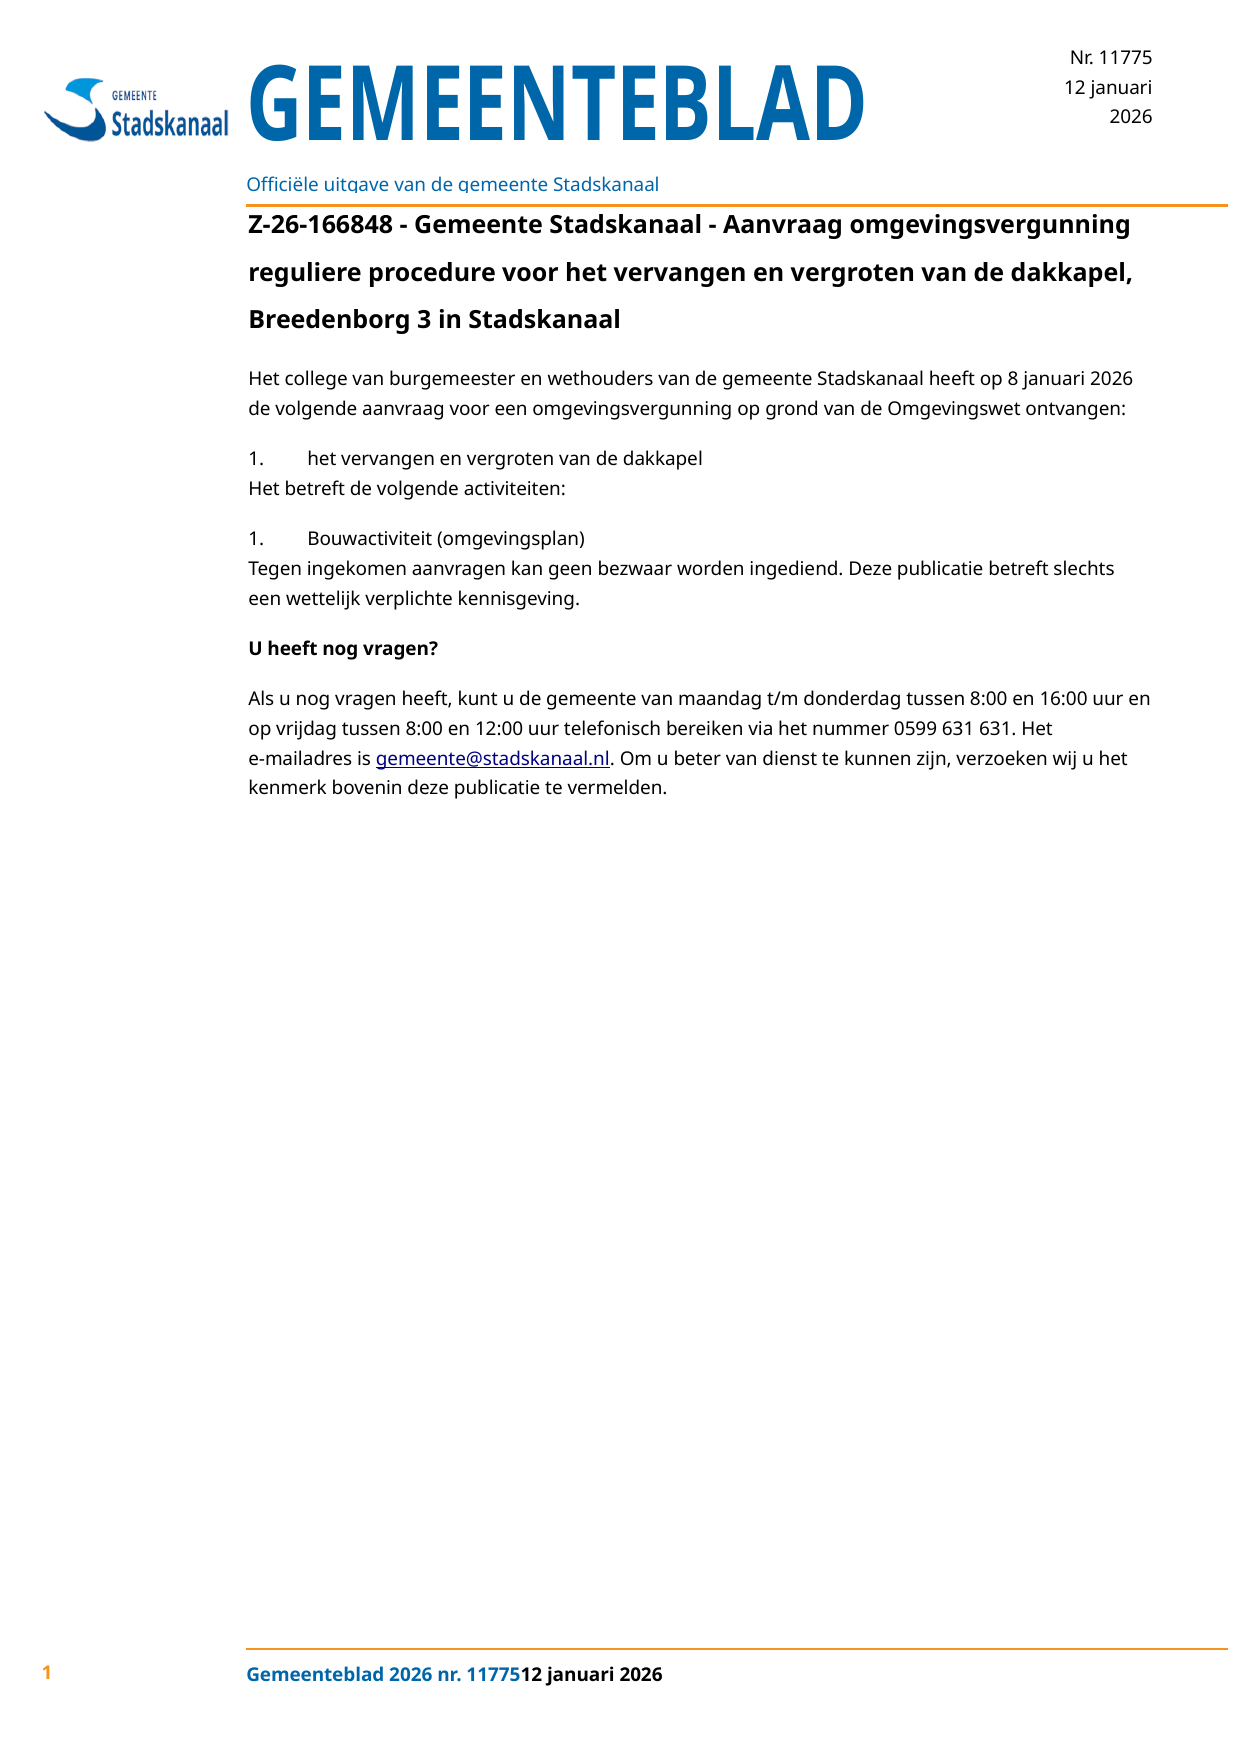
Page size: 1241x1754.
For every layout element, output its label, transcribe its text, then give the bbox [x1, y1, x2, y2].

list Bouwactiviteit (omgevingsplan) [248, 526, 1152, 551]
picture [41, 47, 231, 172]
text Het betreft de volgende activiteiten: [248, 475, 1152, 501]
text Tegen ingekomen aanvragen kan geen bezwaar worden ingediend. Deze publicatie betreft slechts een wettelijk verplichte kennisgeving. [248, 555, 1152, 610]
text Het college van burgemeester en wethouders van de gemeente Stadskanaal heeft op 8 januari 2026 de volgende aanvraag voor een omgevingsvergunning op grond van de Omgevingswet ontvangen: [248, 366, 1152, 421]
list het vervangen en vergroten van de dakkapel [248, 446, 1152, 471]
text Als u nog vragen heeft, kunt u de gemeente van maandag t/m donderdag tussen 8:00 en 16:00 uur en op vrijdag tussen 8:00 en 12:00 uur telefonisch bereiken via het nummer 0599 631 631. Het e‑mailadres is gemeente@stadskanaal.nl. Om u beter van dienst te kunnen zijn, verzoeken wij u het kenmerk bovenin deze publicatie te vermelden. [248, 686, 1152, 800]
text U heeft nog vragen? [248, 635, 1152, 661]
text Z-26-166848 - Gemeente Stadskanaal - Aanvraag omgevingsvergunning reguliere procedure voor het vervangen en vergroten van de dakkapel, Breedenborg 3 in Stadskanaal [248, 207, 1152, 336]
